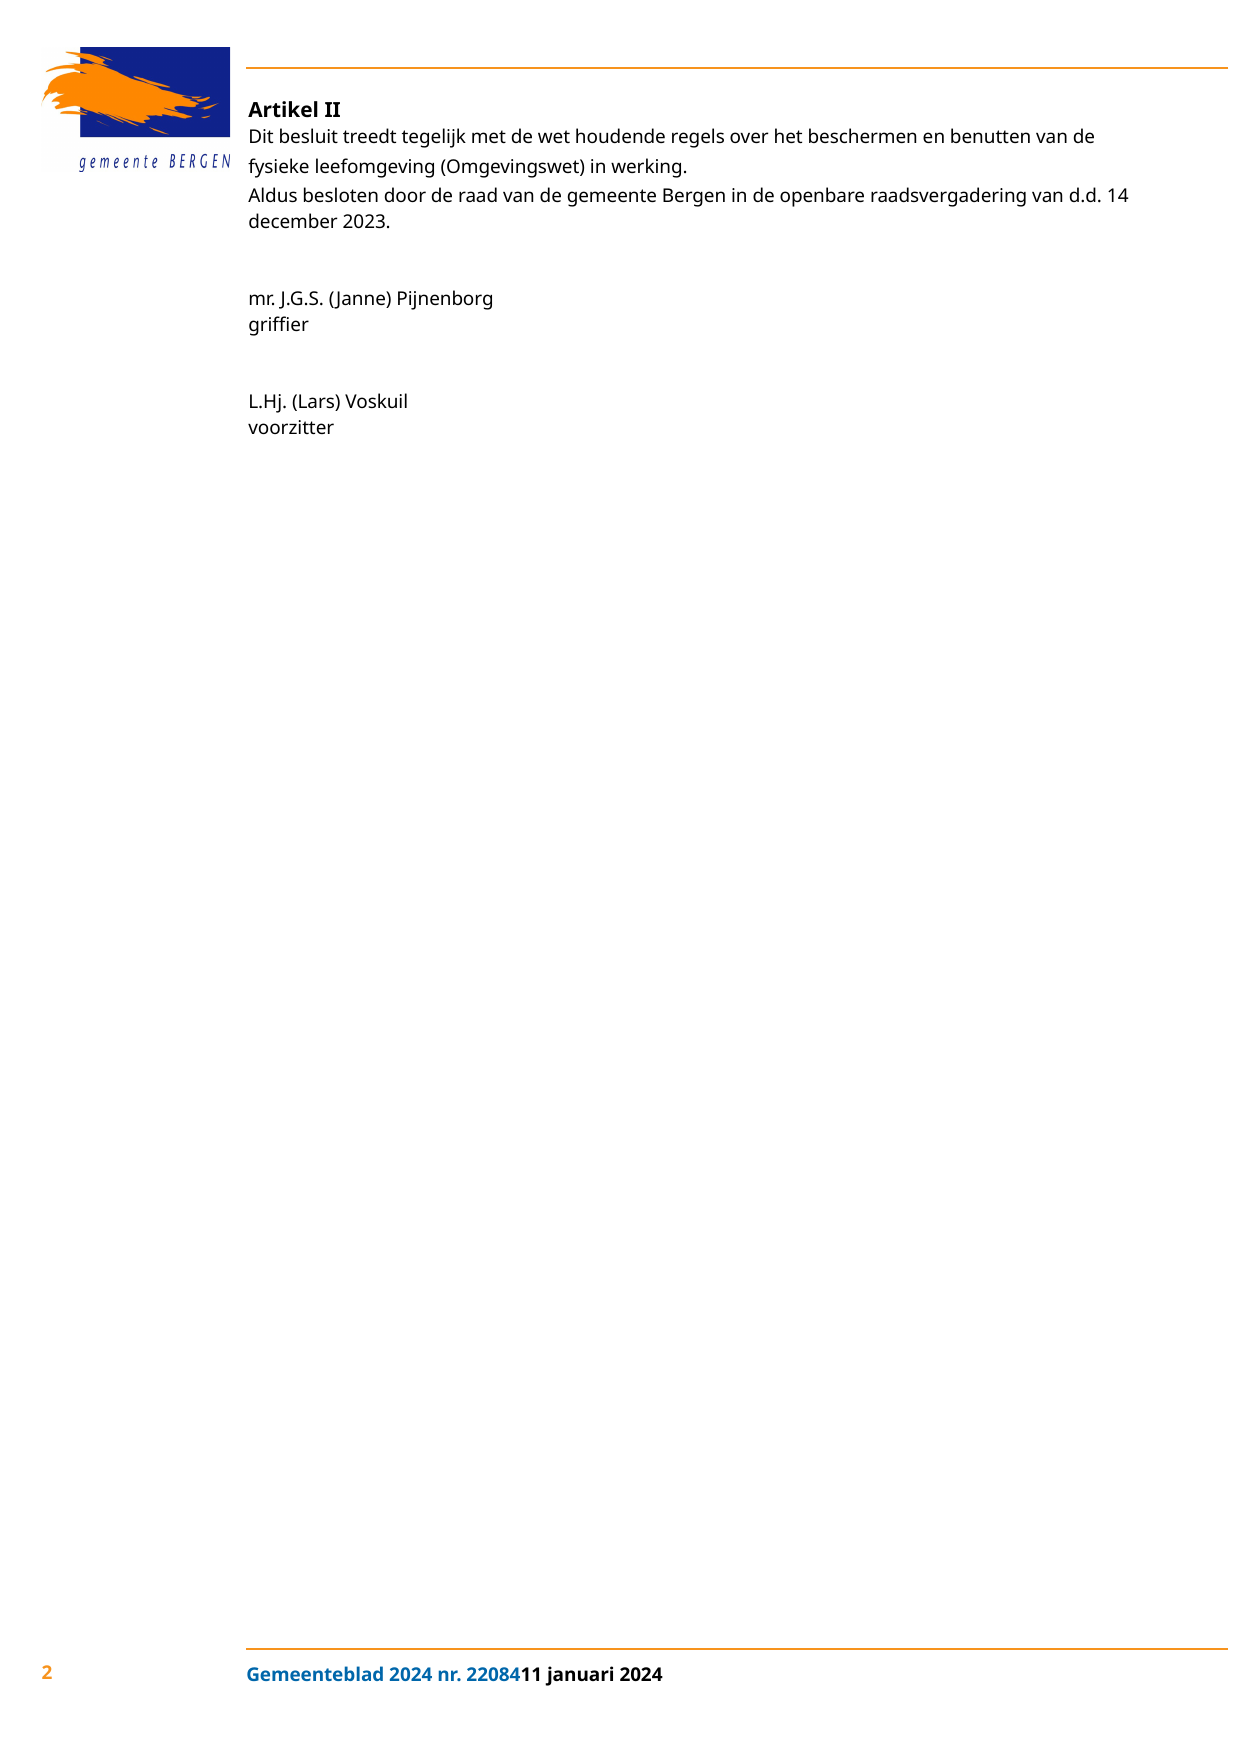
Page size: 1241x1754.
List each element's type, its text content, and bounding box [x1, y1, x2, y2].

text Artikel II [248, 95, 1152, 123]
text Aldus besloten door de raad van de gemeente Bergen in de openbare raadsvergadering van d.d. 14 december 2023. [248, 182, 1152, 234]
text voorzitter [248, 414, 1152, 440]
text mr. J.G.S. (Janne) Pijnenborg [248, 285, 1152, 311]
text L.Hj. (Lars) Voskuil [248, 388, 1152, 414]
text Dit besluit treedt tegelijk met de wet houdende regels over het beschermen en benutten van de fysieke leefomgeving (Omgevingswet) in werking. [248, 123, 1152, 178]
text griffier [248, 311, 1152, 337]
picture [41, 47, 231, 172]
